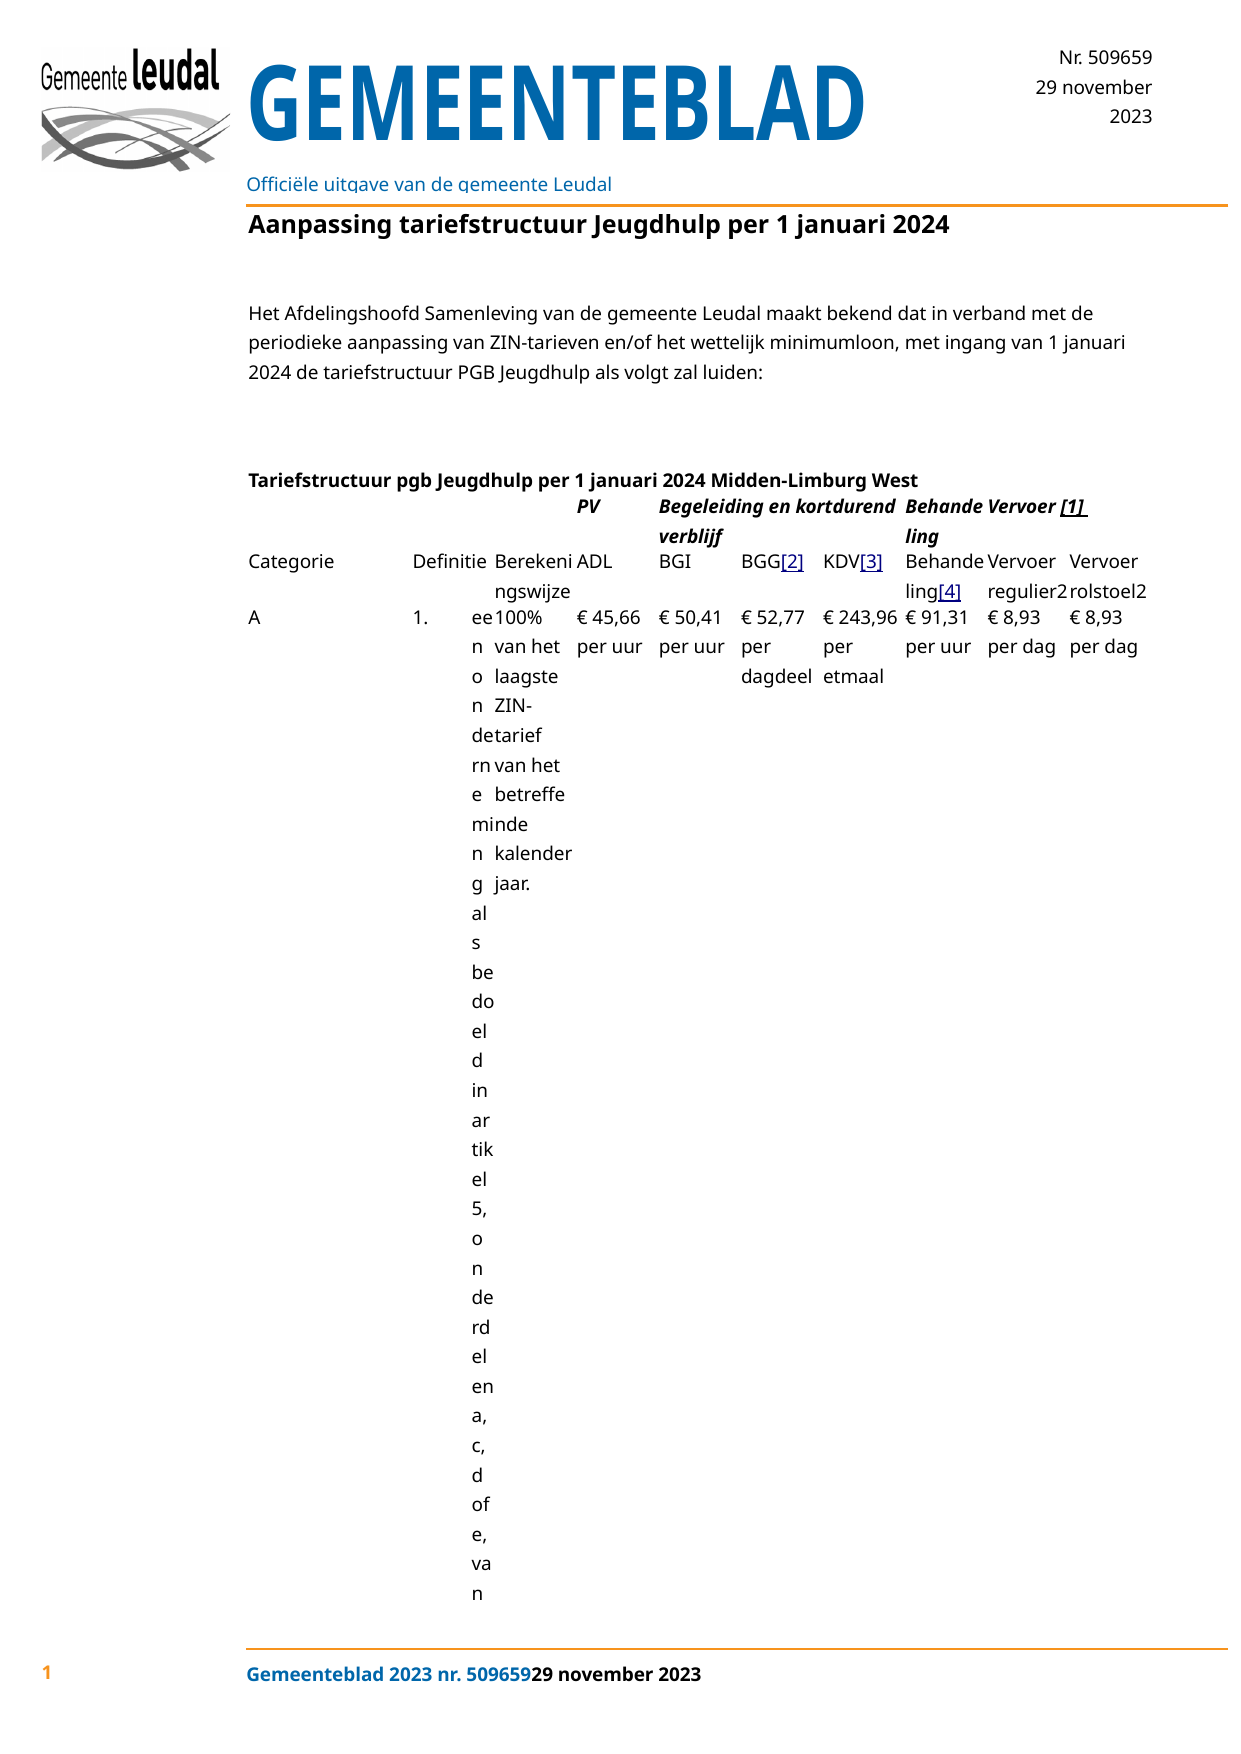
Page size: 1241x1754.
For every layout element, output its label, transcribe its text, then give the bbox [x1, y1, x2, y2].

text Aanpassing tariefstructuur Jeugdhulp per 1 januari 2024 [248, 207, 1152, 241]
table_cell 100% van het laagste ZIN-tarief van het betreffende kalenderjaar. [494, 604, 577, 1606]
text Het Afdelingshoofd Samenleving van de gemeente Leudal maakt bekend dat in verband met de periodieke aanpassing van ZIN-tarieven en/of het wettelijk minimumloon, met ingang van 1 januari 2024 de tariefstructuur PGB Jeugdhulp als volgt zal luiden: [248, 300, 1152, 385]
table_cell € 45,66 per uur [577, 604, 659, 1606]
table_cell € 91,31 per uur [905, 604, 987, 1606]
table_cell € 243,96 per etmaal [823, 604, 905, 1606]
table_cell Behandeling[4] [905, 549, 987, 604]
table_cell € 52,77 per dagdeel [741, 604, 823, 1606]
table_cell een onderneming als bedoeld in artikel 5, onderdelen a, c, d of e, van [412, 604, 494, 1606]
table_header Tariefstructuur pgb Jeugdhulp per 1 januari 2024 Midden-Limburg West [248, 468, 1152, 493]
table_cell [494, 493, 577, 549]
table_cell € 50,41 per uur [659, 604, 741, 1606]
picture [41, 47, 231, 172]
table_cell BGG[2] [741, 549, 823, 604]
table_cell A [248, 604, 330, 1606]
table_cell Behandeling [905, 493, 987, 549]
table_cell € 8,93 per dag [987, 604, 1069, 1606]
table_cell [330, 604, 412, 1606]
table_cell BGI [659, 549, 741, 604]
table_cell [248, 493, 494, 549]
table_cell ADL [577, 549, 659, 604]
table_cell Definitie [412, 549, 494, 604]
table_cell Vervoer [1] [987, 493, 1152, 549]
table_cell Berekeningswijze [494, 549, 577, 604]
table_cell Vervoer rolstoel2 [1069, 549, 1152, 604]
table_cell KDV[3] [823, 549, 905, 604]
table_cell Begeleiding en kortdurend verblijf [659, 493, 905, 549]
table_cell € 8,93 per dag [1069, 604, 1152, 1606]
table_cell Categorie [248, 549, 412, 604]
table_cell Vervoer regulier2 [987, 549, 1069, 604]
table_cell PV [577, 493, 659, 549]
